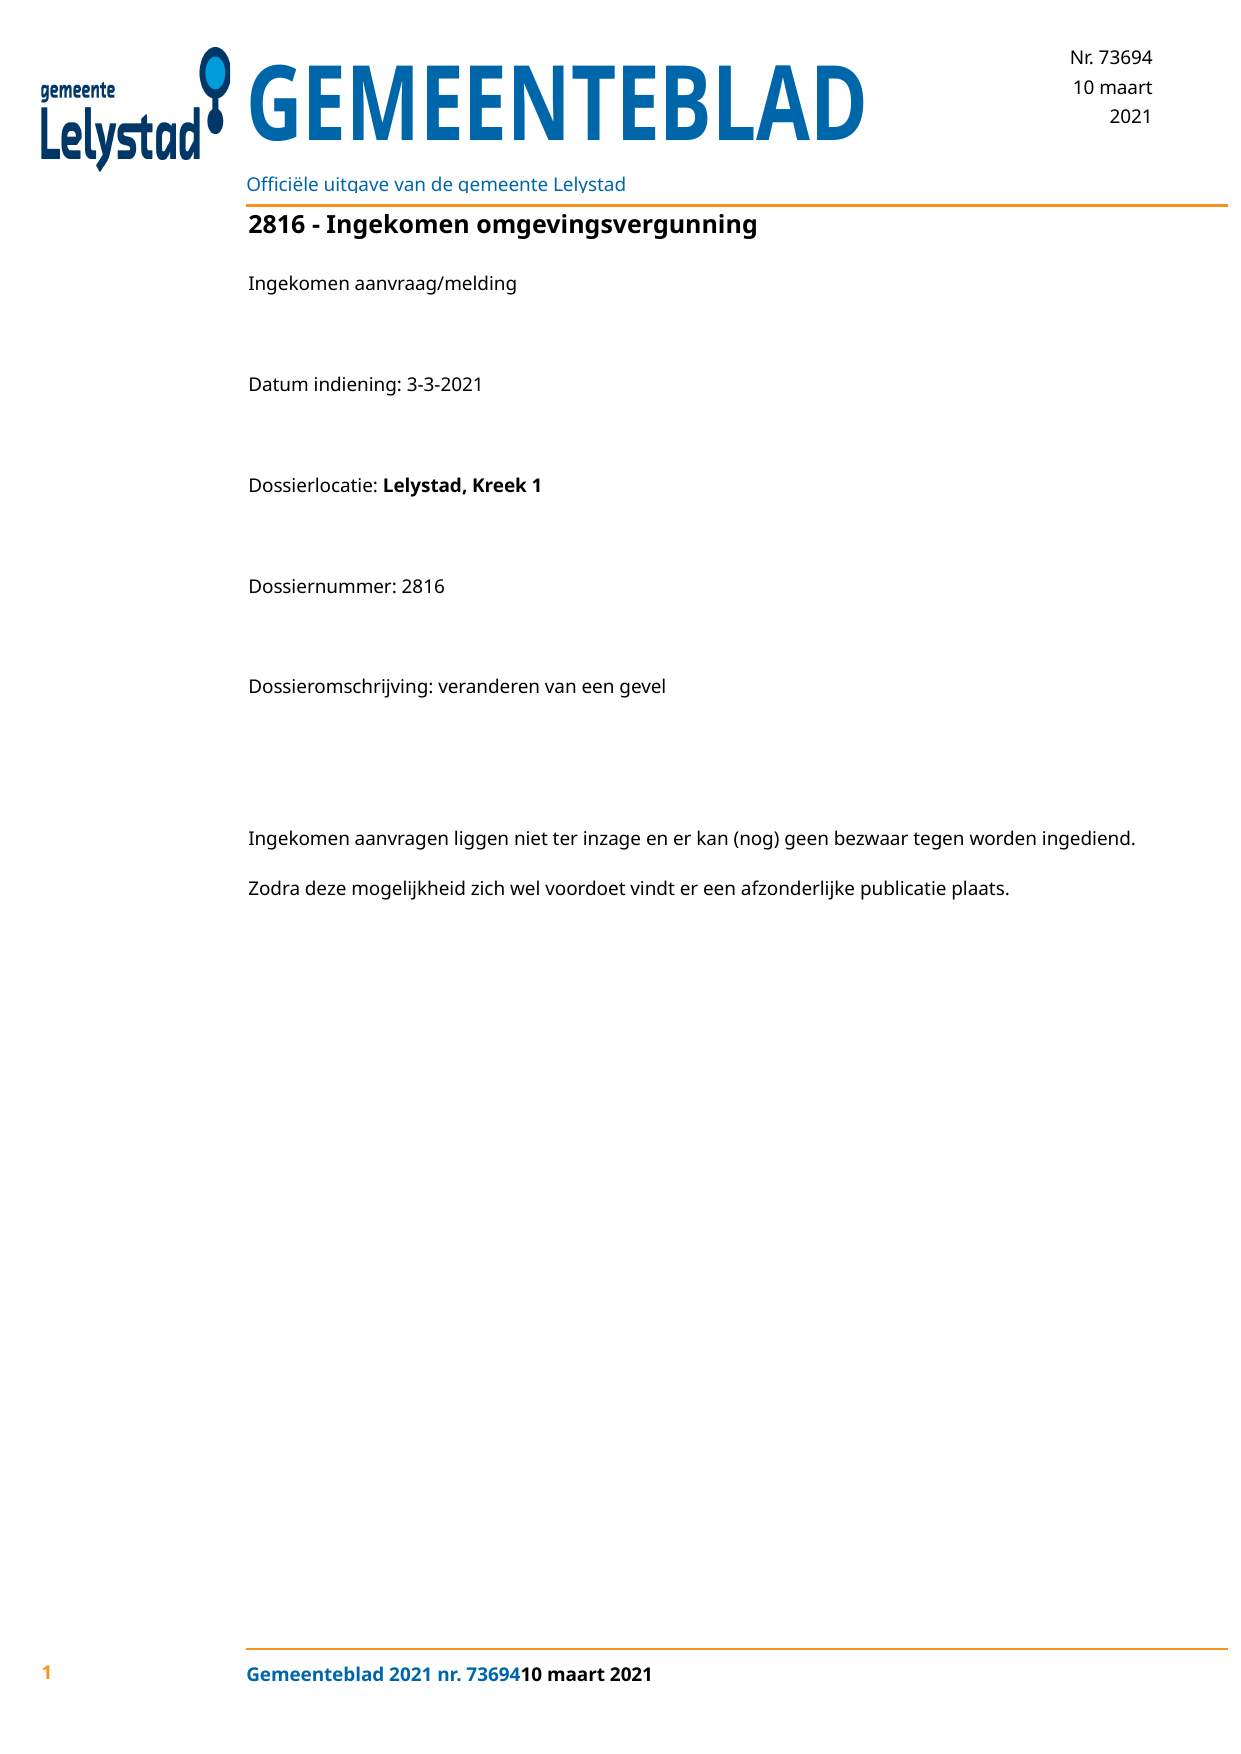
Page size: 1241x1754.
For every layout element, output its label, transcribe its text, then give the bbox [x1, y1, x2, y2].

text Dossierlocatie: Lelystad, Kreek 1 [248, 472, 1152, 498]
text Dossiernummer: 2816 [248, 573, 1152, 598]
text Datum indiening: 3-3-2021 [248, 371, 1152, 397]
text Zodra deze mogelijkheid zich wel voordoet vindt er een afzonderlijke publicatie plaats. [248, 875, 1152, 901]
text Ingekomen aanvraag/melding [248, 270, 1152, 296]
text Dossieromschrijving: veranderen van een gevel [248, 674, 1152, 699]
text 2816 - Ingekomen omgevingsvergunning [248, 207, 1152, 241]
picture [41, 47, 231, 172]
text Ingekomen aanvragen liggen niet ter inzage en er kan (nog) geen bezwaar tegen worden ingediend. [248, 825, 1152, 851]
